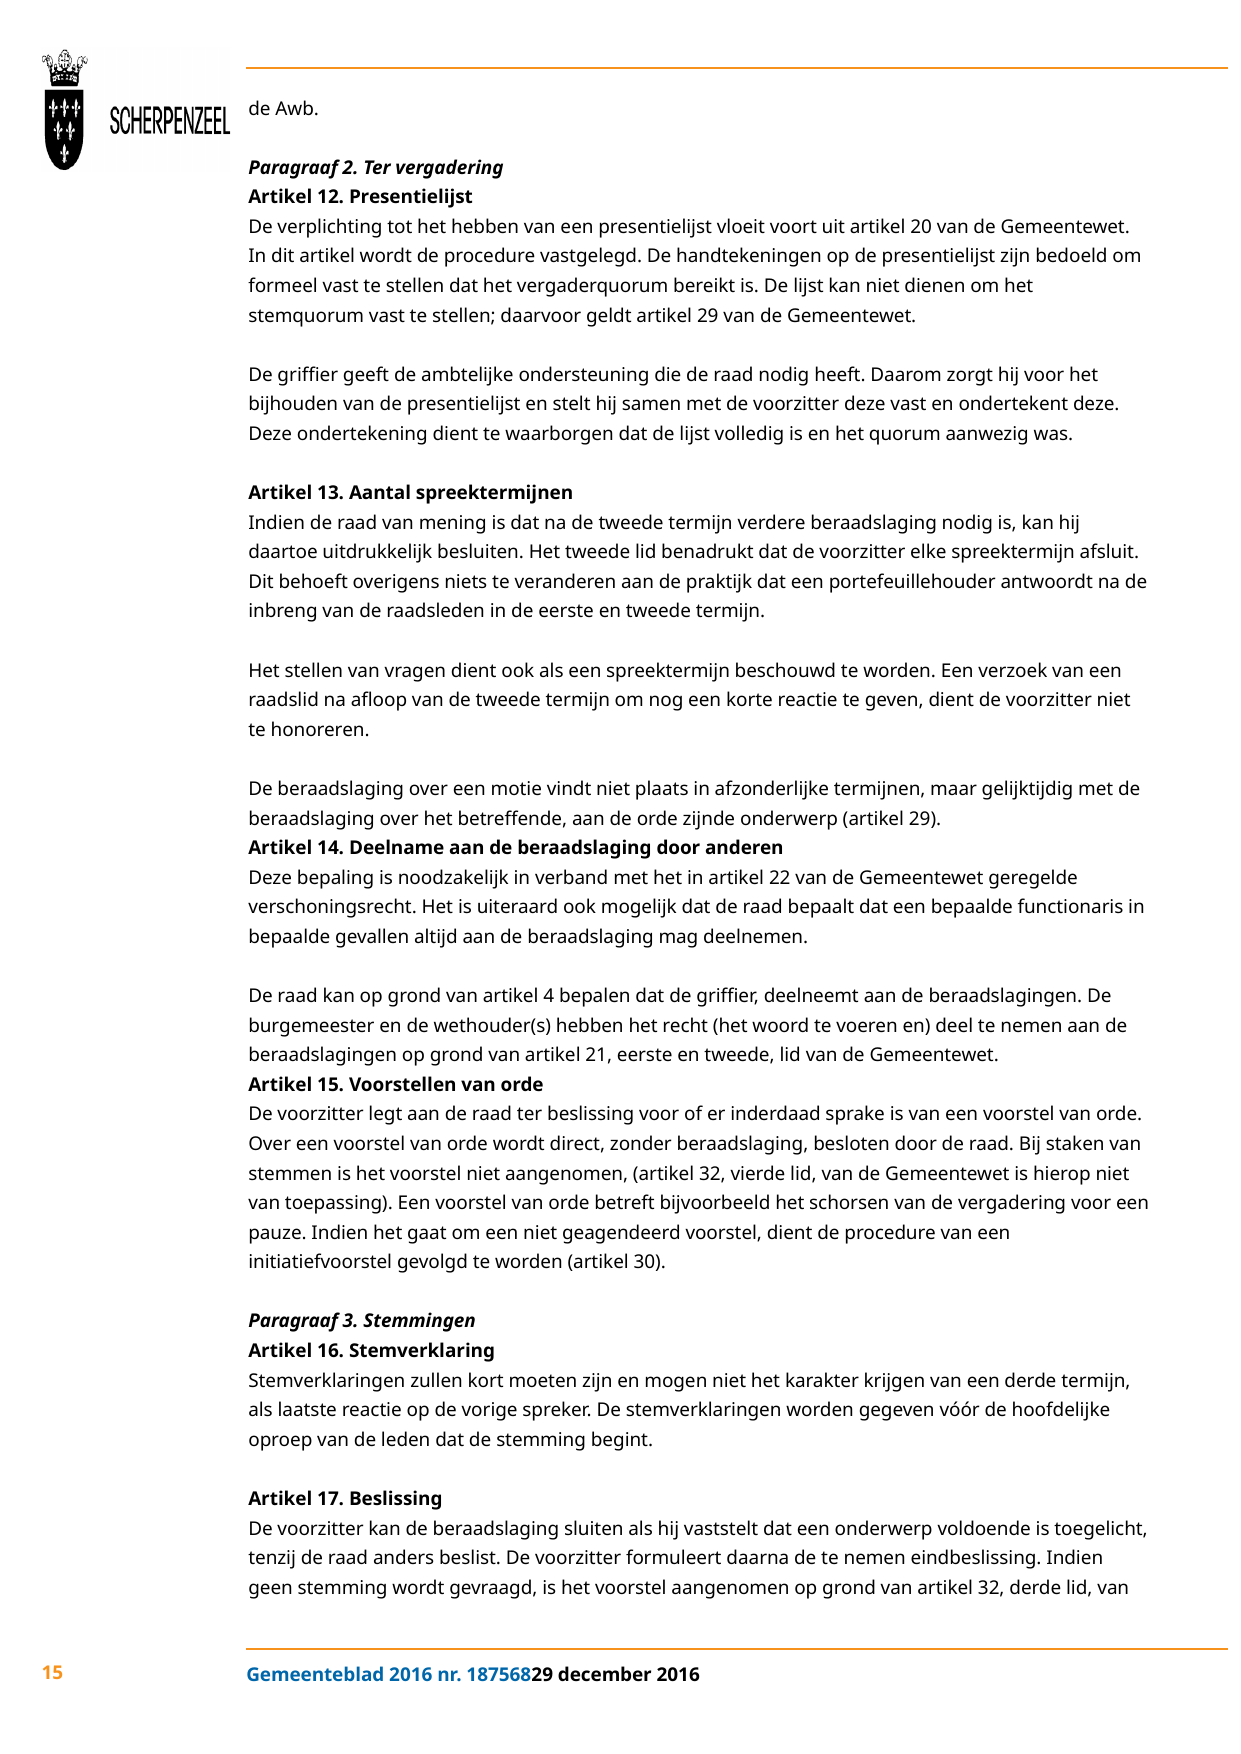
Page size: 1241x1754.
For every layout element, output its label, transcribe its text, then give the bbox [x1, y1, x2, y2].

text De griffier geeft de ambtelijke ondersteuning die de raad nodig heeft. Daarom zorgt hij voor het bijhouden van de presentielijst en stelt hij samen met de voorzitter deze vast en ondertekent deze. Deze ondertekening dient te waarborgen dat de lijst volledig is en het quorum aanwezig was. [248, 361, 1152, 446]
text Paragraaf 3. Stemmingen [248, 1308, 1152, 1333]
text Artikel 16. Stemverklaring [248, 1337, 1152, 1363]
text Artikel 17. Beslissing [248, 1485, 1152, 1511]
text Stemverklaringen zullen kort moeten zijn en mogen niet het karakter krijgen van een derde termijn, als laatste reactie op de vorige spreker. De stemverklaringen worden gegeven vóór de hoofdelijke oproep van de leden dat de stemming begint. [248, 1367, 1152, 1452]
text de Awb. [248, 95, 1152, 121]
text Artikel 12. Presentielijst [248, 183, 1152, 209]
text De verplichting tot het hebben van een presentielijst vloeit voort uit artikel 20 van de Gemeentewet. In dit artikel wordt de procedure vastgelegd. De handtekeningen op de presentielijst zijn bedoeld om formeel vast te stellen dat het vergaderquorum bereikt is. De lijst kan niet dienen om het stemquorum vast te stellen; daarvoor geldt artikel 29 van de Gemeentewet. [248, 213, 1152, 328]
text Indien de raad van mening is dat na de tweede termijn verdere beraadslaging nodig is, kan hij daartoe uitdrukkelijk besluiten. Het tweede lid benadrukt dat de voorzitter elke spreektermijn afsluit. Dit behoeft overigens niets te veranderen aan de praktijk dat een portefeuillehouder antwoordt na de inbreng van de raadsleden in de eerste en tweede termijn. [248, 509, 1152, 623]
text Artikel 15. Voorstellen van orde [248, 1071, 1152, 1097]
text De raad kan op grond van artikel 4 bepalen dat de griffier, deelneemt aan de beraadslagingen. De burgemeester en de wethouder(s) hebben het recht (het woord te voeren en) deel te nemen aan de beraadslagingen op grond van artikel 21, eerste en tweede, lid van de Gemeentewet. [248, 982, 1152, 1067]
text De beraadslaging over een motie vindt niet plaats in afzonderlijke termijnen, maar gelijktijdig met de beraadslaging over het betreffende, aan de orde zijnde onderwerp (artikel 29). [248, 775, 1152, 831]
picture [41, 47, 231, 172]
text Deze bepaling is noodzakelijk in verband met het in artikel 22 van de Gemeentewet geregelde verschoningsrecht. Het is uiteraard ook mogelijk dat de raad bepaalt dat een bepaalde functionaris in bepaalde gevallen altijd aan de beraadslaging mag deelnemen. [248, 864, 1152, 949]
text Het stellen van vragen dient ook als een spreektermijn beschouwd te worden. Een verzoek van een raadslid na afloop van de tweede termijn om nog een korte reactie te geven, dient de voorzitter niet te honoreren. [248, 657, 1152, 742]
text Artikel 14. Deelname aan de beraadslaging door anderen [248, 834, 1152, 860]
text De voorzitter kan de beraadslaging sluiten als hij vaststelt dat een onderwerp voldoende is toegelicht, tenzij de raad anders beslist. De voorzitter formuleert daarna de te nemen eindbeslissing. Indien geen stemming wordt gevraagd, is het voorstel aangenomen op grond van artikel 32, derde lid, van [248, 1515, 1152, 1600]
text Paragraaf 2. Ter vergadering [248, 154, 1152, 180]
text Artikel 13. Aantal spreektermijnen [248, 479, 1152, 505]
text De voorzitter legt aan de raad ter beslissing voor of er inderdaad sprake is van een voorstel van orde. Over een voorstel van orde wordt direct, zonder beraadslaging, besloten door de raad. Bij staken van stemmen is het voorstel niet aangenomen, (artikel 32, vierde lid, van de Gemeentewet is hierop niet van toepassing). Een voorstel van orde betreft bijvoorbeeld het schorsen van de vergadering voor een pauze. Indien het gaat om een niet geagendeerd voorstel, dient de procedure van een initiatiefvoorstel gevolgd te worden (artikel 30). [248, 1101, 1152, 1274]
